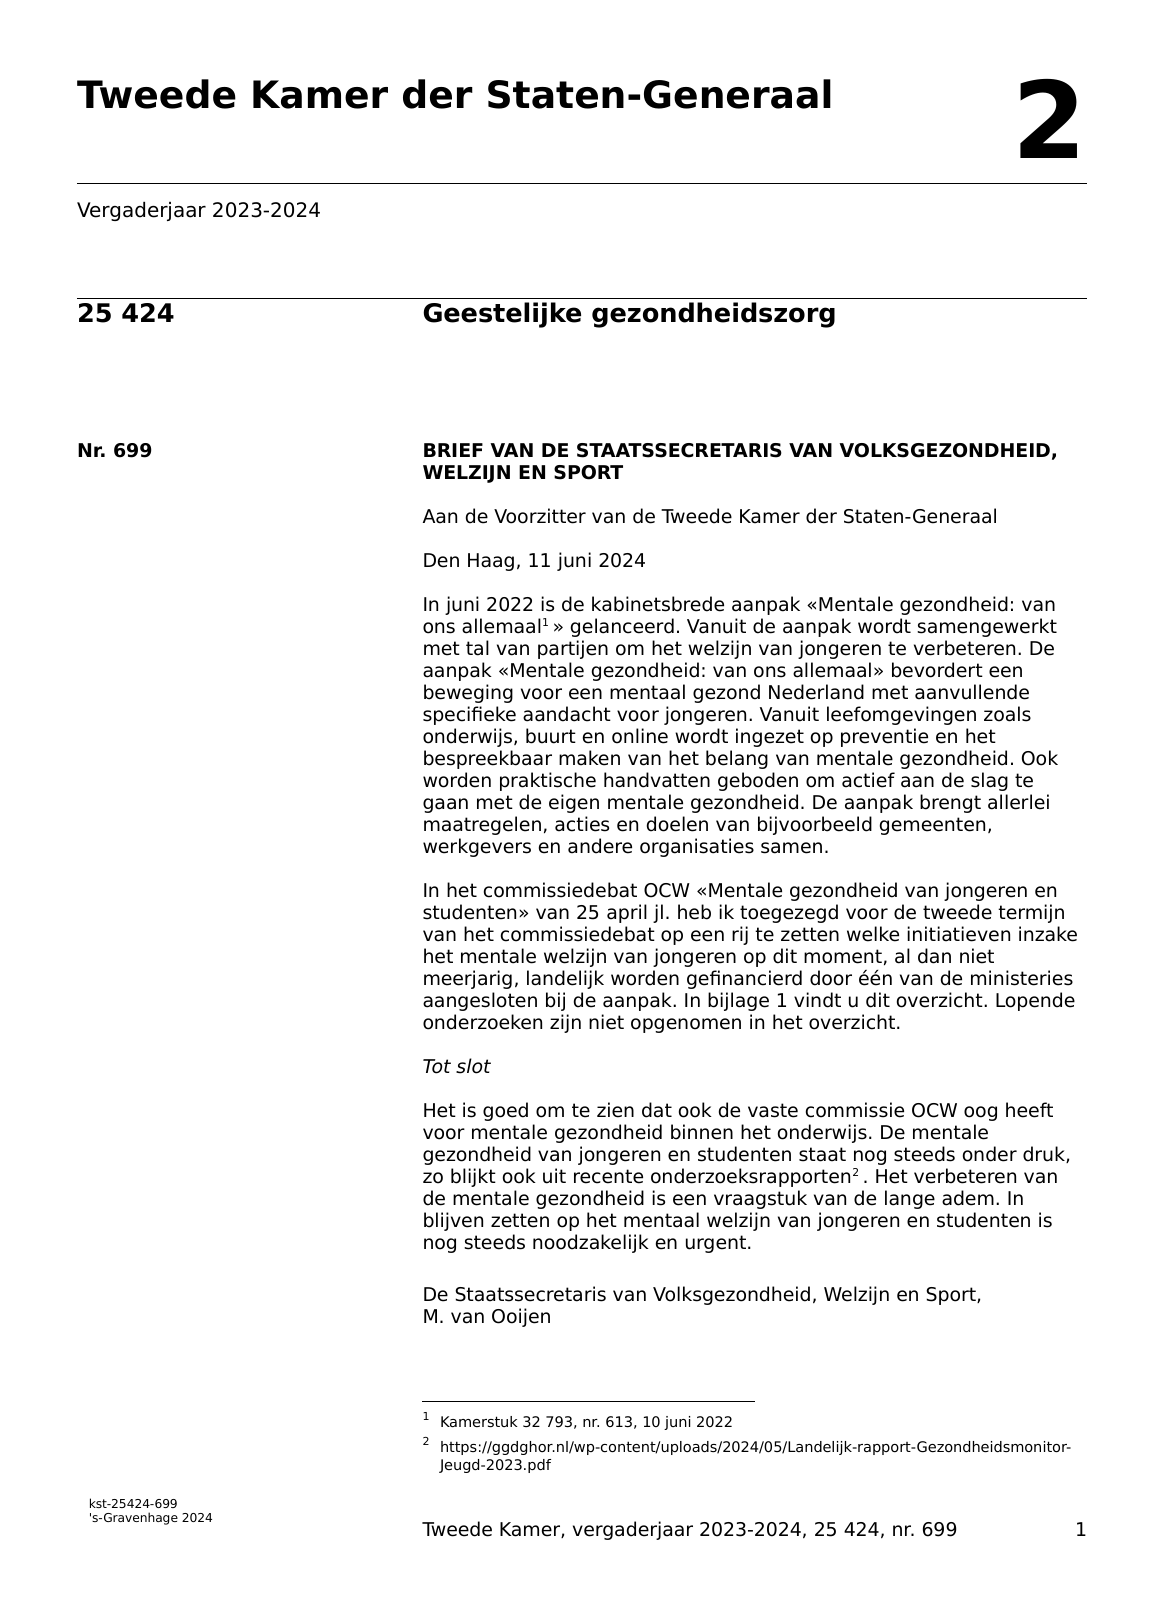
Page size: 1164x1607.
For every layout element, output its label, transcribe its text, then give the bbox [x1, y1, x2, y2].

subtitle Tot slot [422, 1056, 1087, 1078]
table_cell Vergaderjaar 2023-2024 [77, 184, 1087, 298]
table_header 2 [886, 59, 1087, 183]
text kst-25424-699 [88, 1497, 323, 1511]
text https://ggdghor.nl/wp-content/uploads/2024/05/Landelijk-rapport-Gezondheidsmonitor-Jeugd-2023.pdf [422, 1435, 1087, 1474]
subtitle 25 424 Geestelijke gezondheidszorg [77, 299, 1087, 329]
subtitle Nr. 699 BRIEF VAN DE STAATSSECRETARIS VAN VOLKSGEZONDHEID, WELZIJN EN SPORT [77, 440, 1087, 484]
text 's-Gravenhage 2024 [88, 1511, 323, 1525]
text Het is goed om te zien dat ook de vaste commissie OCW oog heeft voor mentale gezondheid binnen het onderwijs. De mentale gezondheid van jongeren en studenten staat nog steeds onder druk, zo blijkt ook uit recente onderzoeksrapporten. Het verbeteren van de mentale gezondheid is een vraagstuk van de lange adem. In blijven zetten op het mentaal welzijn van jongeren en studenten is nog steeds noodzakelijk en urgent. [422, 1100, 1087, 1254]
text De Staatssecretaris van Volksgezondheid, Welzijn en Sport, M. van Ooijen [422, 1284, 1087, 1328]
table_header Tweede Kamer der Staten-Generaal [77, 59, 886, 183]
text In het commissiedebat OCW «Mentale gezondheid van jongeren en studenten» van 25 april jl. heb ik toegezegd voor de tweede termijn van het commissiedebat op een rij te zetten welke initiatieven inzake het mentale welzijn van jongeren op dit moment, al dan niet meerjarig, landelijk worden gefinancierd door één van de ministeries aangesloten bij de aanpak. In bijlage 1 vindt u dit overzicht. Lopende onderzoeken zijn niet opgenomen in het overzicht. [422, 880, 1087, 1034]
text Kamerstuk 32 793, nr. 613, 10 juni 2022 [422, 1410, 1087, 1432]
text Aan de Voorzitter van de Tweede Kamer der Staten-Generaal [422, 506, 1087, 528]
text In juni 2022 is de kabinetsbrede aanpak «Mentale gezondheid: van ons allemaal» gelanceerd. Vanuit de aanpak wordt samengewerkt met tal van partijen om het welzijn van jongeren te verbeteren. De aanpak «Mentale gezondheid: van ons allemaal» bevordert een beweging voor een mentaal gezond Nederland met aanvullende specifieke aandacht voor jongeren. Vanuit leefomgevingen zoals onderwijs, buurt en online wordt ingezet op preventie en het bespreekbaar maken van het belang van mentale gezondheid. Ook worden praktische handvatten geboden om actief aan de slag te gaan met de eigen mentale gezondheid. De aanpak brengt allerlei maatregelen, acties en doelen van bijvoorbeeld gemeenten, werkgevers en andere organisaties samen. [422, 594, 1087, 858]
text Den Haag, 11 juni 2024 [422, 550, 1087, 572]
